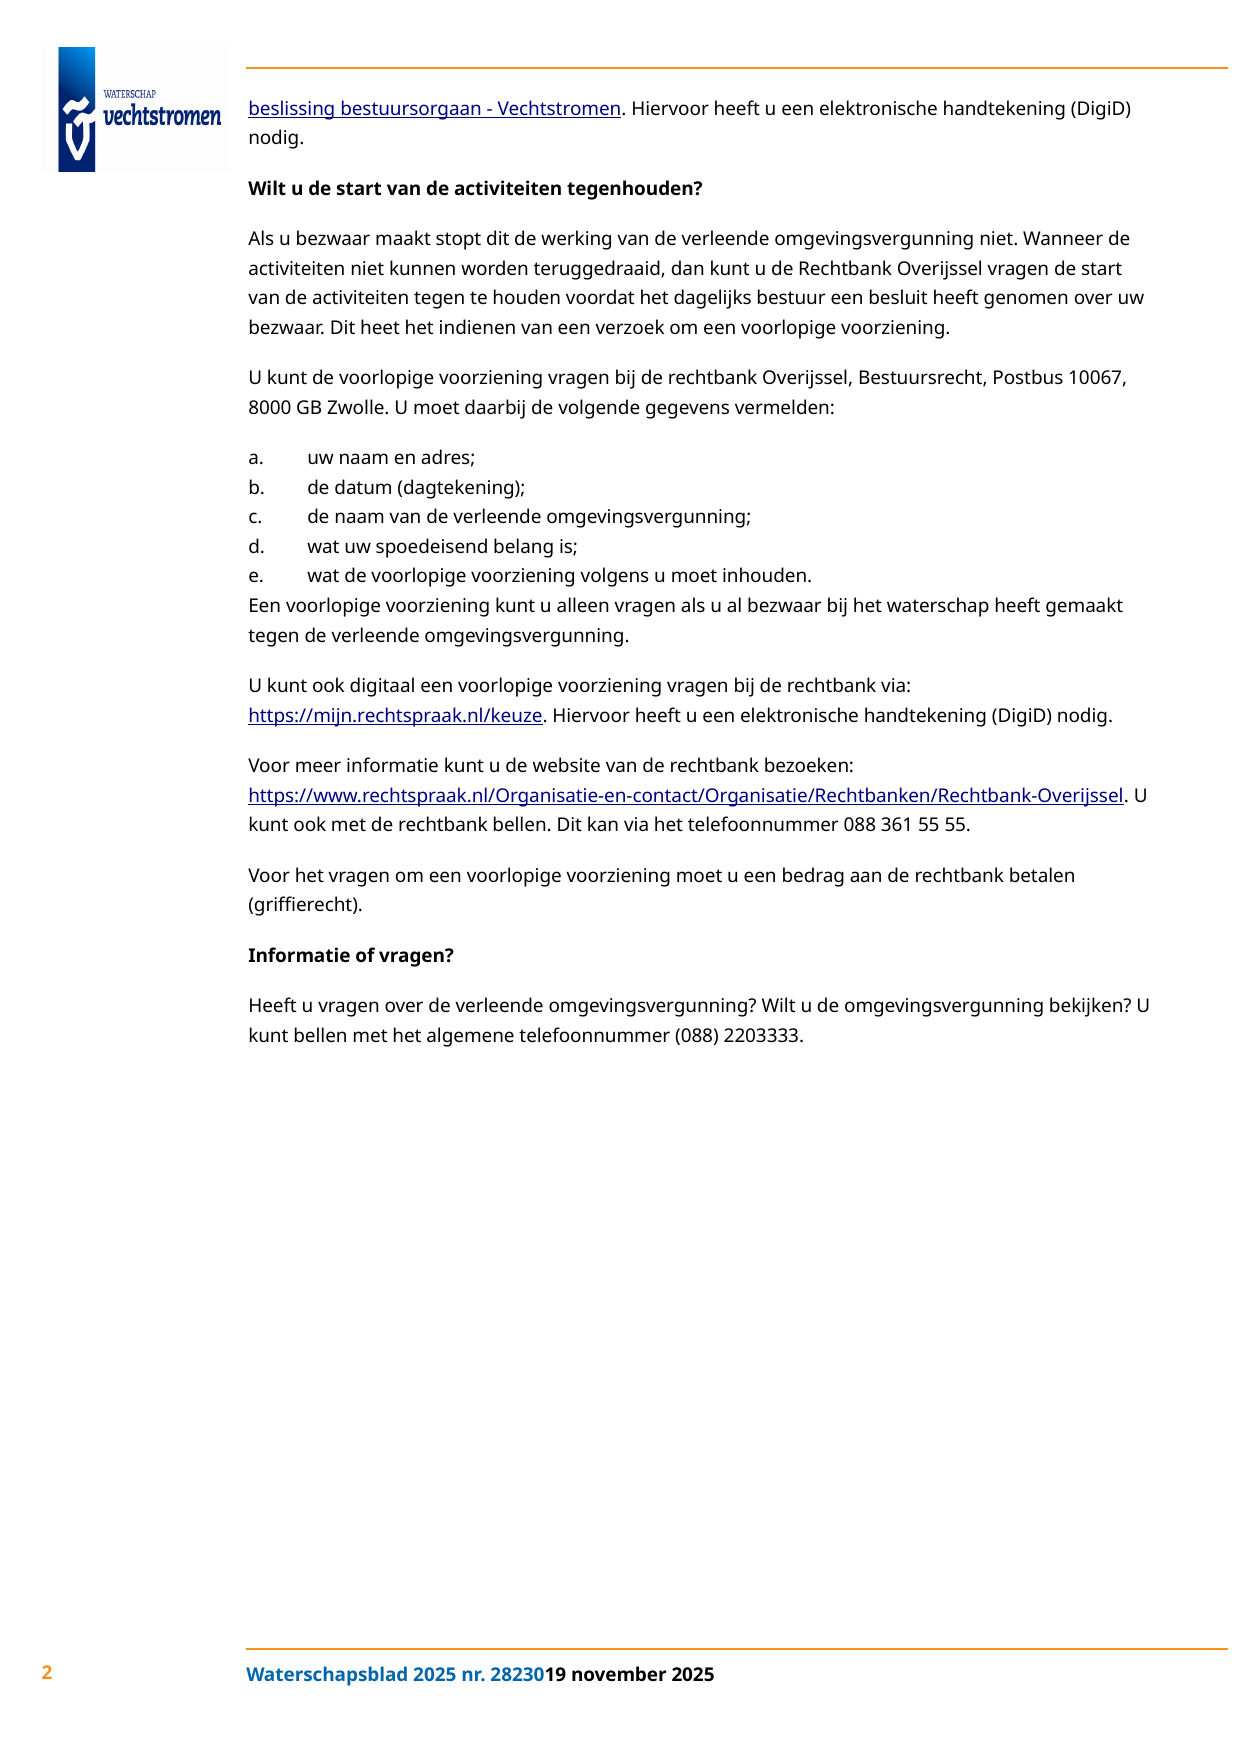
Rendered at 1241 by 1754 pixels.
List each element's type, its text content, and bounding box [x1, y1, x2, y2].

list de datum (dagtekening); [248, 474, 1152, 500]
text Een voorlopige voorziening kunt u alleen vragen als u al bezwaar bij het waterschap heeft gemaakt tegen de verleende omgevingsvergunning. [248, 592, 1152, 648]
list de naam van de verleende omgevingsvergunning; [248, 503, 1152, 529]
text Voor meer informatie kunt u de website van de rechtbank bezoeken: https://www.rechtspraak.nl/Organisatie-en-contact/Organisatie/Rechtbanken/Rechtbank-Overijssel. U kunt ook met de rechtbank bellen. Dit kan via het telefoonnummer 088 361 55 55. [248, 752, 1152, 837]
text Als u bezwaar maakt stopt dit de werking van de verleende omgevingsvergunning niet. Wanneer de activiteiten niet kunnen worden teruggedraaid, dan kunt u de Rechtbank Overijssel vragen de start van de activiteiten tegen te houden voordat het dagelijks bestuur een besluit heeft genomen over uw bezwaar. Dit heet het indienen van een verzoek om een voorlopige voorziening. [248, 225, 1152, 340]
list wat de voorlopige voorziening volgens u moet inhouden. [248, 563, 1152, 588]
picture [41, 47, 231, 172]
text Heeft u vragen over de verleende omgevingsvergunning? Wilt u de omgevingsvergunning bekijken? U kunt bellen met het algemene telefoonnummer (088) 2203333. [248, 992, 1152, 1048]
text U kunt de voorlopige voorziening vragen bij de rechtbank Overijssel, Bestuursrecht, Postbus 10067, 8000 GB Zwolle. U moet daarbij de volgende gegevens vermelden: [248, 364, 1152, 420]
text Voor het vragen om een voorlopige voorziening moet u een bedrag aan de rechtbank betalen (griffierecht). [248, 862, 1152, 917]
text Wilt u de start van de activiteiten tegenhouden? [248, 175, 1152, 201]
text beslissing bestuursorgaan - Vechtstromen. Hiervoor heeft u een elektronische handtekening (DigiD) nodig. [248, 95, 1152, 150]
list wat uw spoedeisend belang is; [248, 533, 1152, 559]
list uw naam en adres; [248, 444, 1152, 470]
text U kunt ook digitaal een voorlopige voorziening vragen bij de rechtbank via: https://mijn.rechtspraak.nl/keuze. Hiervoor heeft u een elektronische handtekening (DigiD) nodig. [248, 672, 1152, 728]
text Informatie of vragen? [248, 942, 1152, 968]
